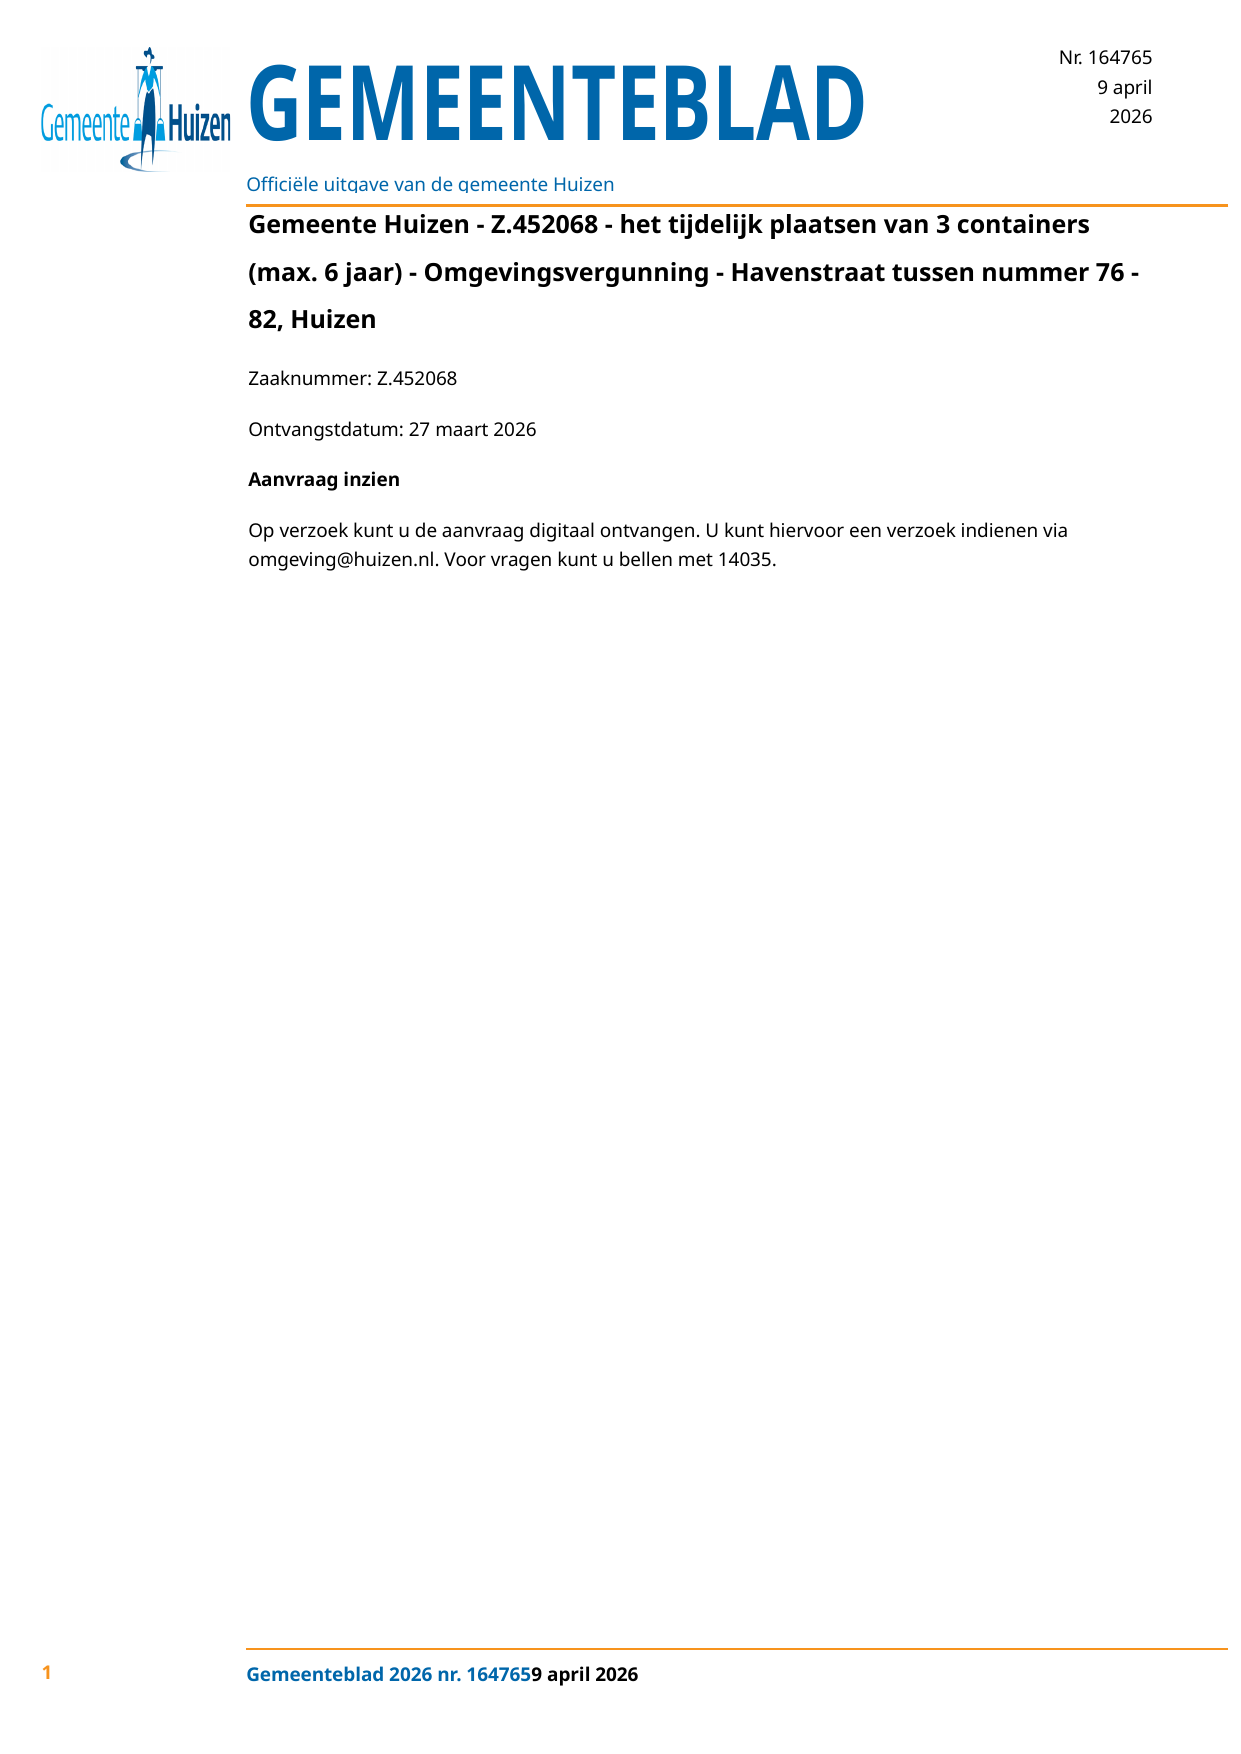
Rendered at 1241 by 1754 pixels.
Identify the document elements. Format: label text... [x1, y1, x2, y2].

text Gemeente Huizen - Z.452068 - het tijdelijk plaatsen van 3 containers (max. 6 jaar) - Omgevingsvergunning - Havenstraat tussen nummer 76 - 82, Huizen [248, 207, 1152, 336]
text Zaaknummer: Z.452068 [248, 366, 1152, 391]
text Ontvangstdatum: 27 maart 2026 [248, 416, 1152, 442]
picture [41, 47, 231, 172]
text Aanvraag inzien [248, 466, 1152, 492]
text Op verzoek kunt u de aanvraag digitaal ontvangen. U kunt hiervoor een verzoek indienen via omgeving@huizen.nl. Voor vragen kunt u bellen met 14035. [248, 517, 1152, 572]
